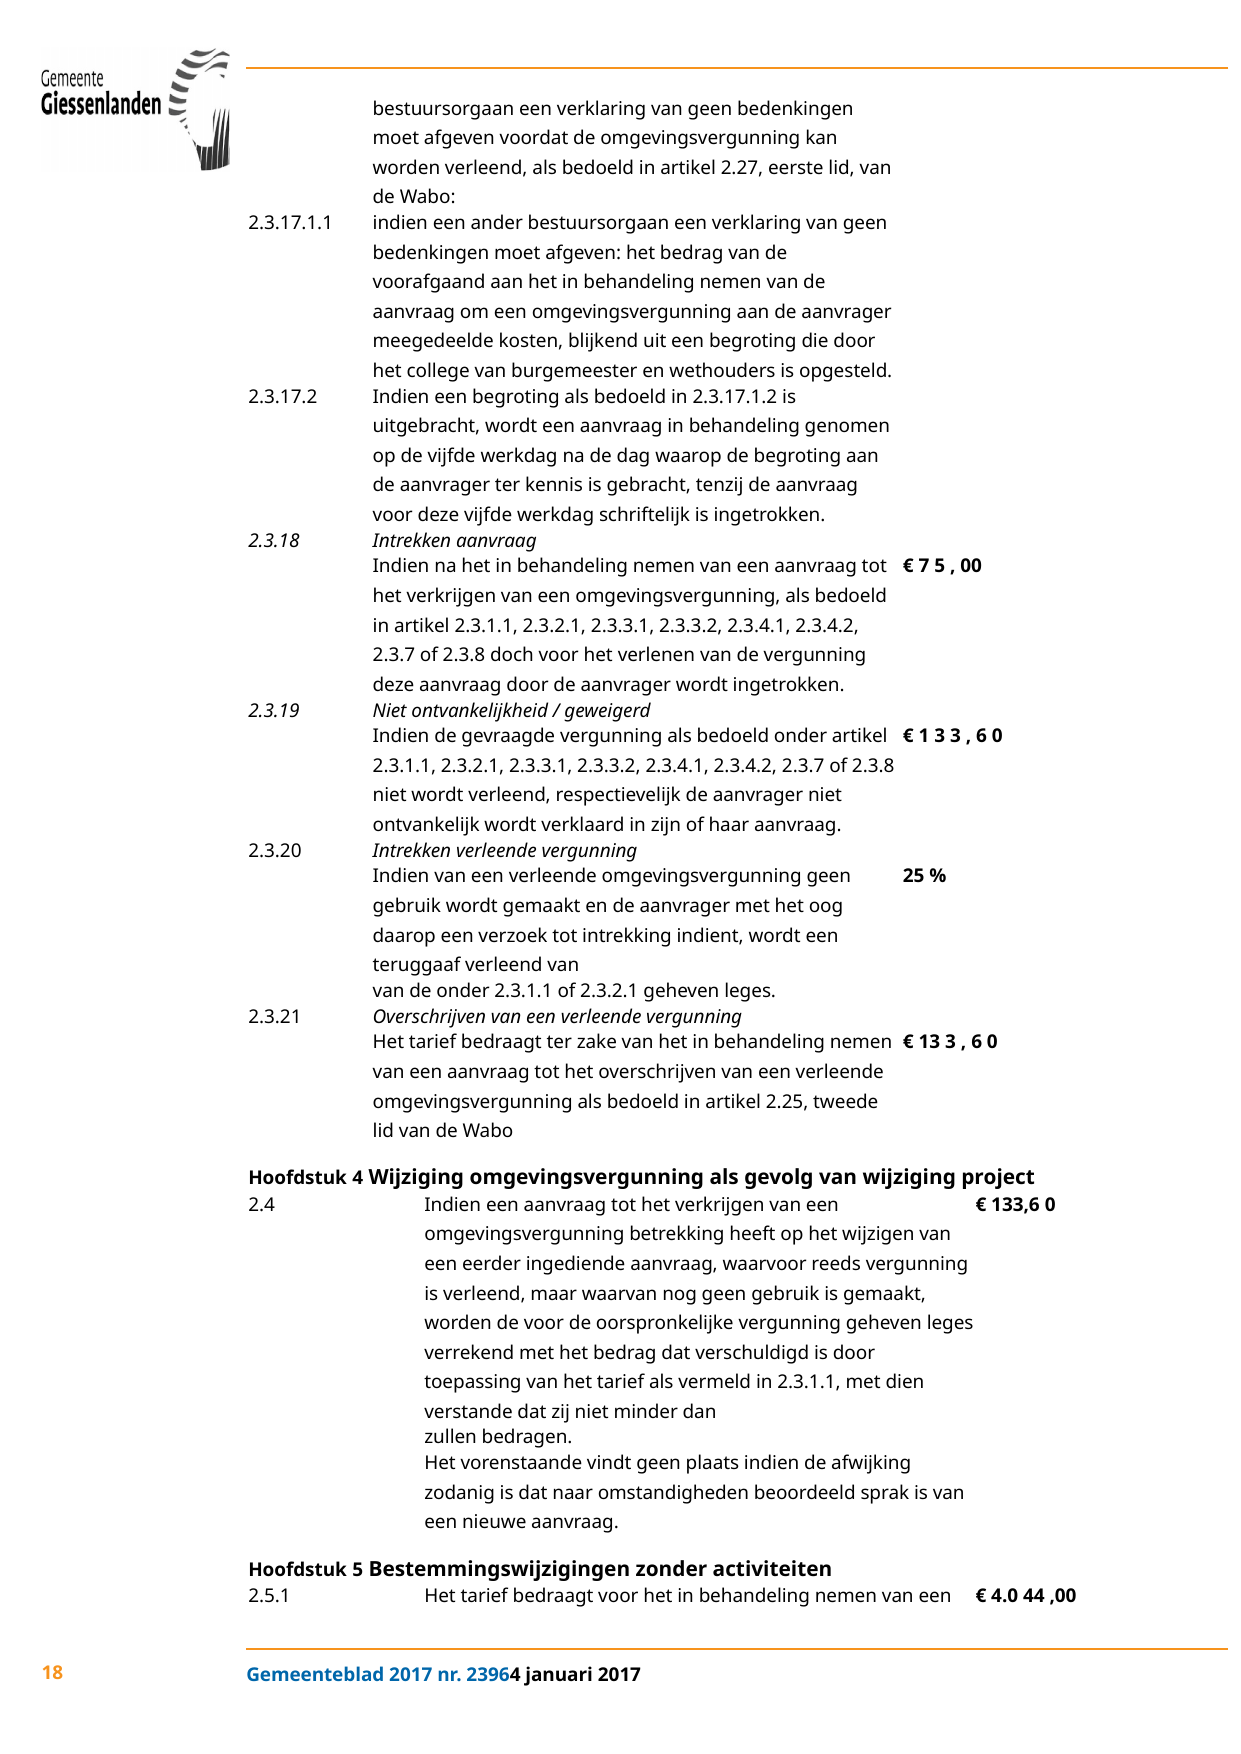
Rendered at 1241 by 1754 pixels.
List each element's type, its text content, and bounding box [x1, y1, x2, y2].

table_header 2.4 [248, 1191, 424, 1424]
table_cell [903, 527, 1027, 553]
picture [41, 47, 231, 172]
table_cell [903, 209, 1152, 383]
text Hoofdstuk 4 Wijziging omgevingsvergunning als gevolg van wijziging project [248, 1162, 1152, 1191]
table_cell € 13 3 , 6 0 [903, 1029, 1152, 1143]
table_cell Niet ontvankelijkheid / geweigerd [373, 697, 903, 722]
table_cell 2.3.20 [248, 837, 372, 863]
table_cell 25 % [903, 863, 1152, 977]
table_header Het tarief bedraagt voor het in behandeling nemen van een [424, 1582, 975, 1608]
table_cell [975, 1450, 1152, 1534]
table_cell Het vorenstaande vindt geen plaats indien de afwijking zodanig is dat naar omstandigheden beoordeeld sprak is van een nieuwe aanvraag. [424, 1450, 975, 1534]
table_cell bestuursorgaan een verklaring van geen bedenkingen moet afgeven voordat de omgevingsvergunning kan worden verleend, als bedoeld in artikel 2.27, eerste lid, van de Wabo: [373, 95, 903, 209]
table_cell Indien van een verleende omgevingsvergunning geen gebruik wordt gemaakt en de aanvrager met het oog daarop een verzoek tot intrekking indient, wordt een teruggaaf verleend van [373, 863, 903, 977]
table_cell [903, 977, 1152, 1003]
table_header € 133,6 0 [975, 1191, 1152, 1424]
text Hoofdstuk 5 Bestemmingswijzigingen zonder activiteiten [248, 1554, 1152, 1582]
table_header € 4.0 44 ,00 [975, 1582, 1152, 1608]
table_cell 2.3.17.2 [248, 383, 372, 527]
table_cell Intrekken verleende vergunning [373, 837, 903, 863]
table_cell [248, 977, 372, 1003]
table_header 2.5.1 [248, 1582, 424, 1608]
table_cell € 1 3 3 , 6 0 [903, 723, 1152, 837]
table_cell indien een ander bestuursorgaan een verklaring van geen bedenkingen moet afgeven: het bedrag van de voorafgaand aan het in behandeling nemen van de aanvraag om een omgevingsvergunning aan de aanvrager meegedeelde kosten, blijkend uit een begroting die door het college van burgemeester en wethouders is opgesteld. [373, 209, 903, 383]
table_cell [248, 1450, 424, 1534]
table_cell € 7 5 , 00 [903, 553, 1152, 697]
table_cell [248, 95, 372, 209]
table_cell 2.3.19 [248, 697, 372, 722]
table_cell [903, 383, 1152, 527]
table_cell Indien na het in behandeling nemen van een aanvraag tot het verkrijgen van een omgevingsvergunning, als bedoeld in artikel 2.3.1.1, 2.3.2.1, 2.3.3.1, 2.3.3.2, 2.3.4.1, 2.3.4.2, 2.3.7 of 2.3.8 doch voor het verlenen van de vergunning deze aanvraag door de aanvrager wordt ingetrokken. [373, 553, 903, 697]
table_cell 2.3.21 [248, 1003, 372, 1029]
table_cell [903, 95, 1152, 209]
table_cell Indien een begroting als bedoeld in 2.3.17.1.2 is uitgebracht, wordt een aanvraag in behandeling genomen op de vijfde werkdag na de dag waarop de begroting aan de aanvrager ter kennis is gebracht, tenzij de aanvraag voor deze vijfde werkdag schriftelijk is ingetrokken. [373, 383, 903, 527]
table_cell [248, 1029, 372, 1143]
table_cell [248, 553, 372, 697]
table_cell [975, 1424, 1152, 1449]
table_cell [903, 837, 1152, 863]
table_cell zullen bedragen. [424, 1424, 975, 1449]
table_cell Indien de gevraagde vergunning als bedoeld onder artikel 2.3.1.1, 2.3.2.1, 2.3.3.1, 2.3.3.2, 2.3.4.1, 2.3.4.2, 2.3.7 of 2.3.8 niet wordt verleend, respectievelijk de aanvrager niet ontvankelijk wordt verklaard in zijn of haar aanvraag. [373, 723, 903, 837]
table_cell [903, 697, 1152, 722]
table_cell 2.3.18 [248, 527, 372, 553]
table_cell [903, 1003, 1152, 1029]
table_cell Intrekken aanvraag [373, 527, 903, 553]
table_cell [248, 723, 372, 837]
table_cell Overschrijven van een verleende vergunning [373, 1003, 903, 1029]
table_cell [248, 1424, 424, 1449]
table_cell 2.3.17.1.1 [248, 209, 372, 383]
table_header Indien een aanvraag tot het verkrijgen van een omgevingsvergunning betrekking heeft op het wijzigen van een eerder ingediende aanvraag, waarvoor reeds vergunning is verleend, maar waarvan nog geen gebruik is gemaakt, worden de voor de oorspronkelijke vergunning geheven leges verrekend met het bedrag dat verschuldigd is door toepassing van het tarief als vermeld in 2.3.1.1, met dien verstande dat zij niet minder dan [424, 1191, 975, 1424]
table_cell van de onder 2.3.1.1 of 2.3.2.1 geheven leges. [373, 977, 903, 1003]
table_cell Het tarief bedraagt ter zake van het in behandeling nemen van een aanvraag tot het overschrijven van een verleende omgevingsvergunning als bedoeld in artikel 2.25, tweede lid van de Wabo [373, 1029, 903, 1143]
table_cell [248, 863, 372, 977]
